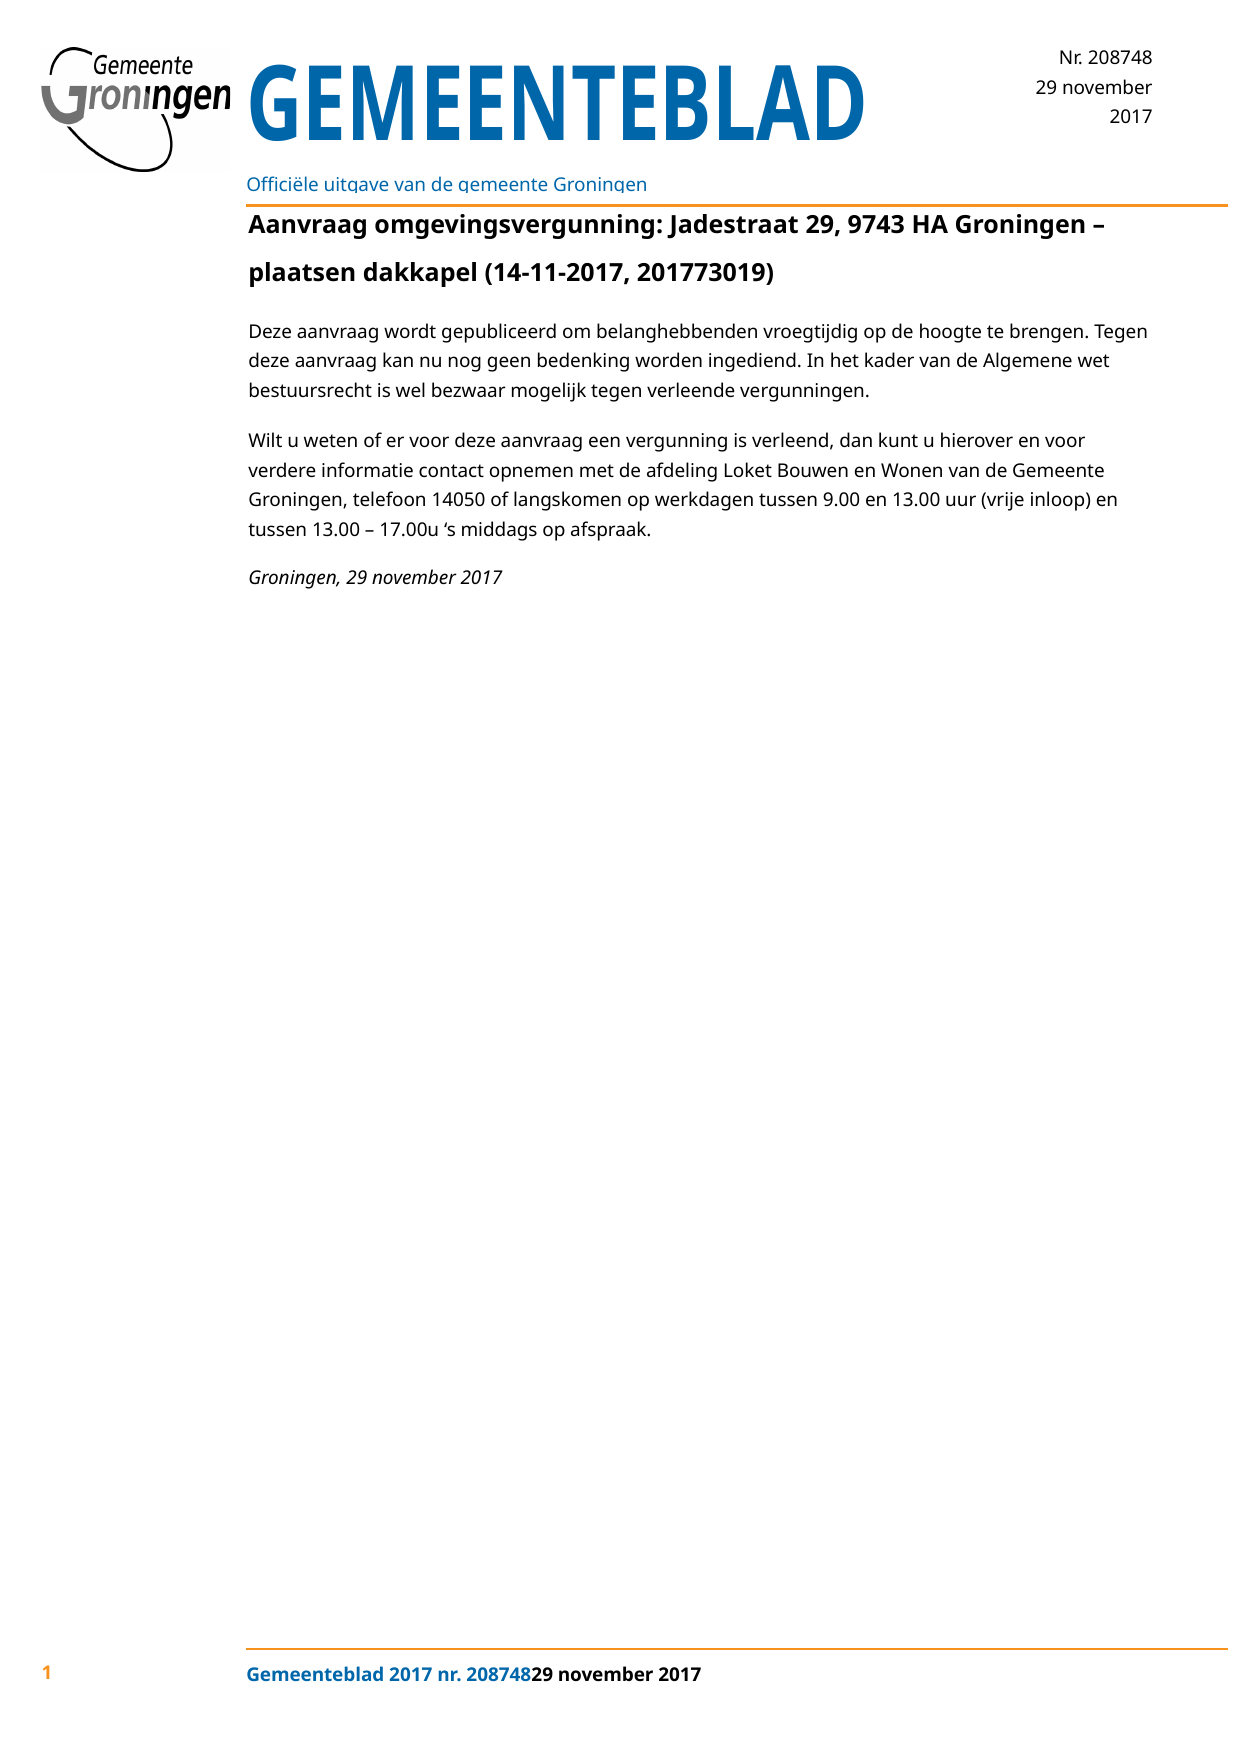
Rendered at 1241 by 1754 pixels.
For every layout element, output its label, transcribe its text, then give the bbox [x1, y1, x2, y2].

text Wilt u weten of er voor deze aanvraag een vergunning is verleend, dan kunt u hierover en voor verdere informatie contact opnemen met de afdeling Loket Bouwen en Wonen van de Gemeente Groningen, telefoon 14050 of langskomen op werkdagen tussen 9.00 en 13.00 uur (vrije inloop) en tussen 13.00 – 17.00u ‘s middags op afspraak. [248, 427, 1152, 542]
picture [41, 47, 231, 172]
text Deze aanvraag wordt gepubliceerd om belanghebbenden vroegtijdig op de hoogte te brengen. Tegen deze aanvraag kan nu nog geen bedenking worden ingediend. In het kader van de Algemene wet bestuursrecht is wel bezwaar mogelijk tegen verleende vergunningen. [248, 318, 1152, 403]
text Aanvraag omgevingsvergunning: Jadestraat 29, 9743 HA Groningen – plaatsen dakkapel (14-11-2017, 201773019) [248, 207, 1152, 288]
text Groningen, 29 november 2017 [248, 564, 1152, 590]
